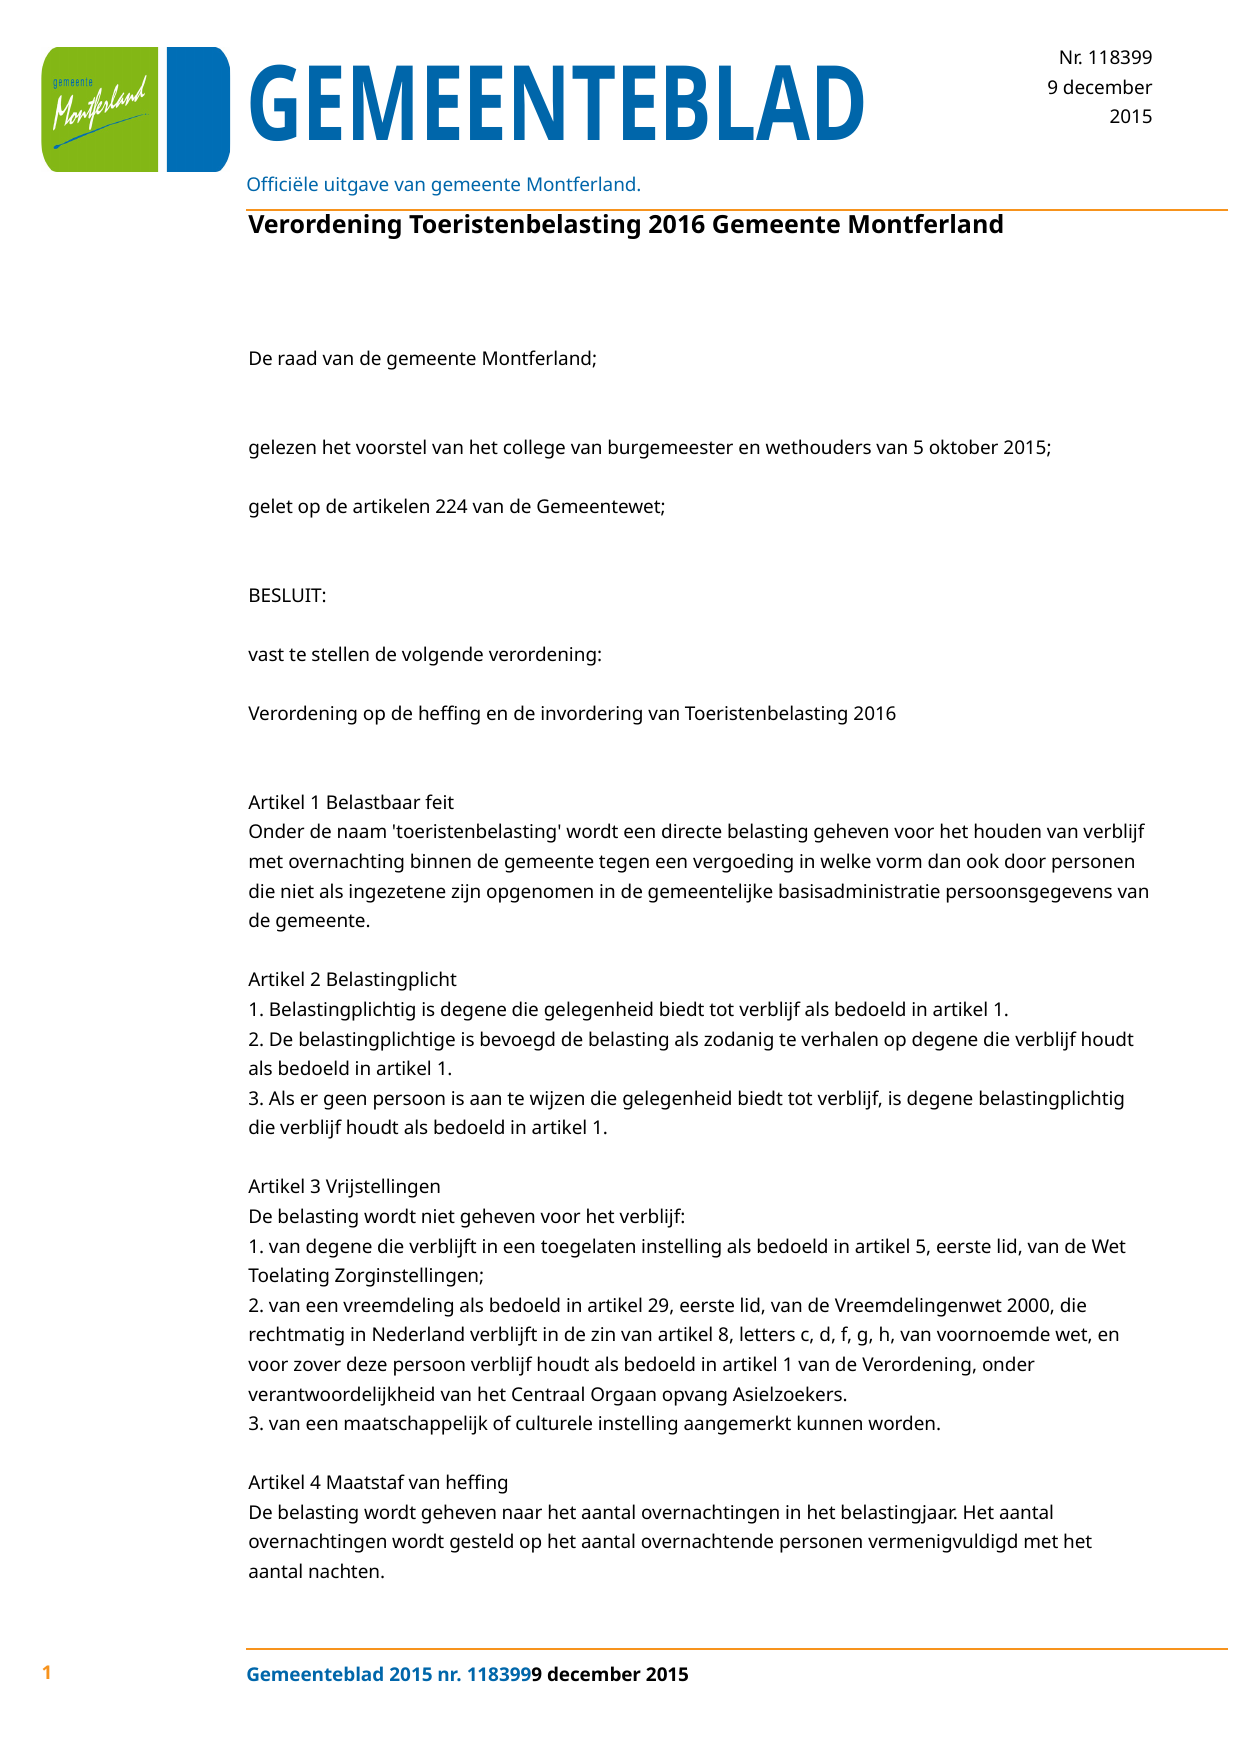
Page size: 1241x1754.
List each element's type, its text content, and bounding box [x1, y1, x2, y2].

text 3. van een maatschappelijk of culturele instelling aangemerkt kunnen worden. [248, 1410, 1152, 1436]
text gelezen het voorstel van het college van burgemeester en wethouders van 5 oktober 2015; [248, 434, 1152, 460]
picture [41, 47, 231, 172]
text 2. van een vreemdeling als bedoeld in artikel 29, eerste lid, van de Vreemdelingenwet 2000, die rechtmatig in Nederland verblijft in de zin van artikel 8, letters c, d, f, g, h, van voornoemde wet, en voor zover deze persoon verblijf houdt als bedoeld in artikel 1 van de Verordening, onder verantwoordelijkheid van het Centraal Orgaan opvang Asielzoekers. [248, 1292, 1152, 1406]
text vast te stellen de volgende verordening: [248, 641, 1152, 667]
text gelet op de artikelen 224 van de Gemeentewet; [248, 493, 1152, 519]
text Verordening op de heffing en de invordering van Toeristenbelasting 2016 [248, 700, 1152, 726]
text 3. Als er geen persoon is aan te wijzen die gelegenheid biedt tot verblijf, is degene belastingplichtig die verblijf houdt als bedoeld in artikel 1. [248, 1085, 1152, 1140]
text 1. Belastingplichtig is degene die gelegenheid biedt tot verblijf als bedoeld in artikel 1. [248, 996, 1152, 1022]
text De belasting wordt geheven naar het aantal overnachtingen in het belastingjaar. Het aantal overnachtingen wordt gesteld op het aantal overnachtende personen vermenigvuldigd met het aantal nachten. [248, 1499, 1152, 1584]
text 2. De belastingplichtige is bevoegd de belasting als zodanig te verhalen op degene die verblijf houdt als bedoeld in artikel 1. [248, 1026, 1152, 1081]
text 1. van degene die verblijft in een toegelaten instelling als bedoeld in artikel 5, eerste lid, van de Wet Toelating Zorginstellingen; [248, 1233, 1152, 1288]
text BESLUIT: [248, 582, 1152, 608]
text Artikel 2 Belastingplicht [248, 967, 1152, 992]
text De raad van de gemeente Montferland; [248, 345, 1152, 371]
text Onder de naam 'toeristenbelasting' wordt een directe belasting geheven voor het houden van verblijf met overnachting binnen de gemeente tegen een vergoeding in welke vorm dan ook door personen die niet als ingezetene zijn opgenomen in de gemeentelijke basisadministratie persoonsgegevens van de gemeente. [248, 819, 1152, 933]
text Artikel 1 Belastbaar feit [248, 789, 1152, 815]
text De belasting wordt niet geheven voor het verblijf: [248, 1203, 1152, 1229]
text Verordening Toeristenbelasting 2016 Gemeente Montferland [248, 211, 1152, 241]
text Artikel 3 Vrijstellingen [248, 1174, 1152, 1199]
text Artikel 4 Maatstaf van heffing [248, 1469, 1152, 1495]
